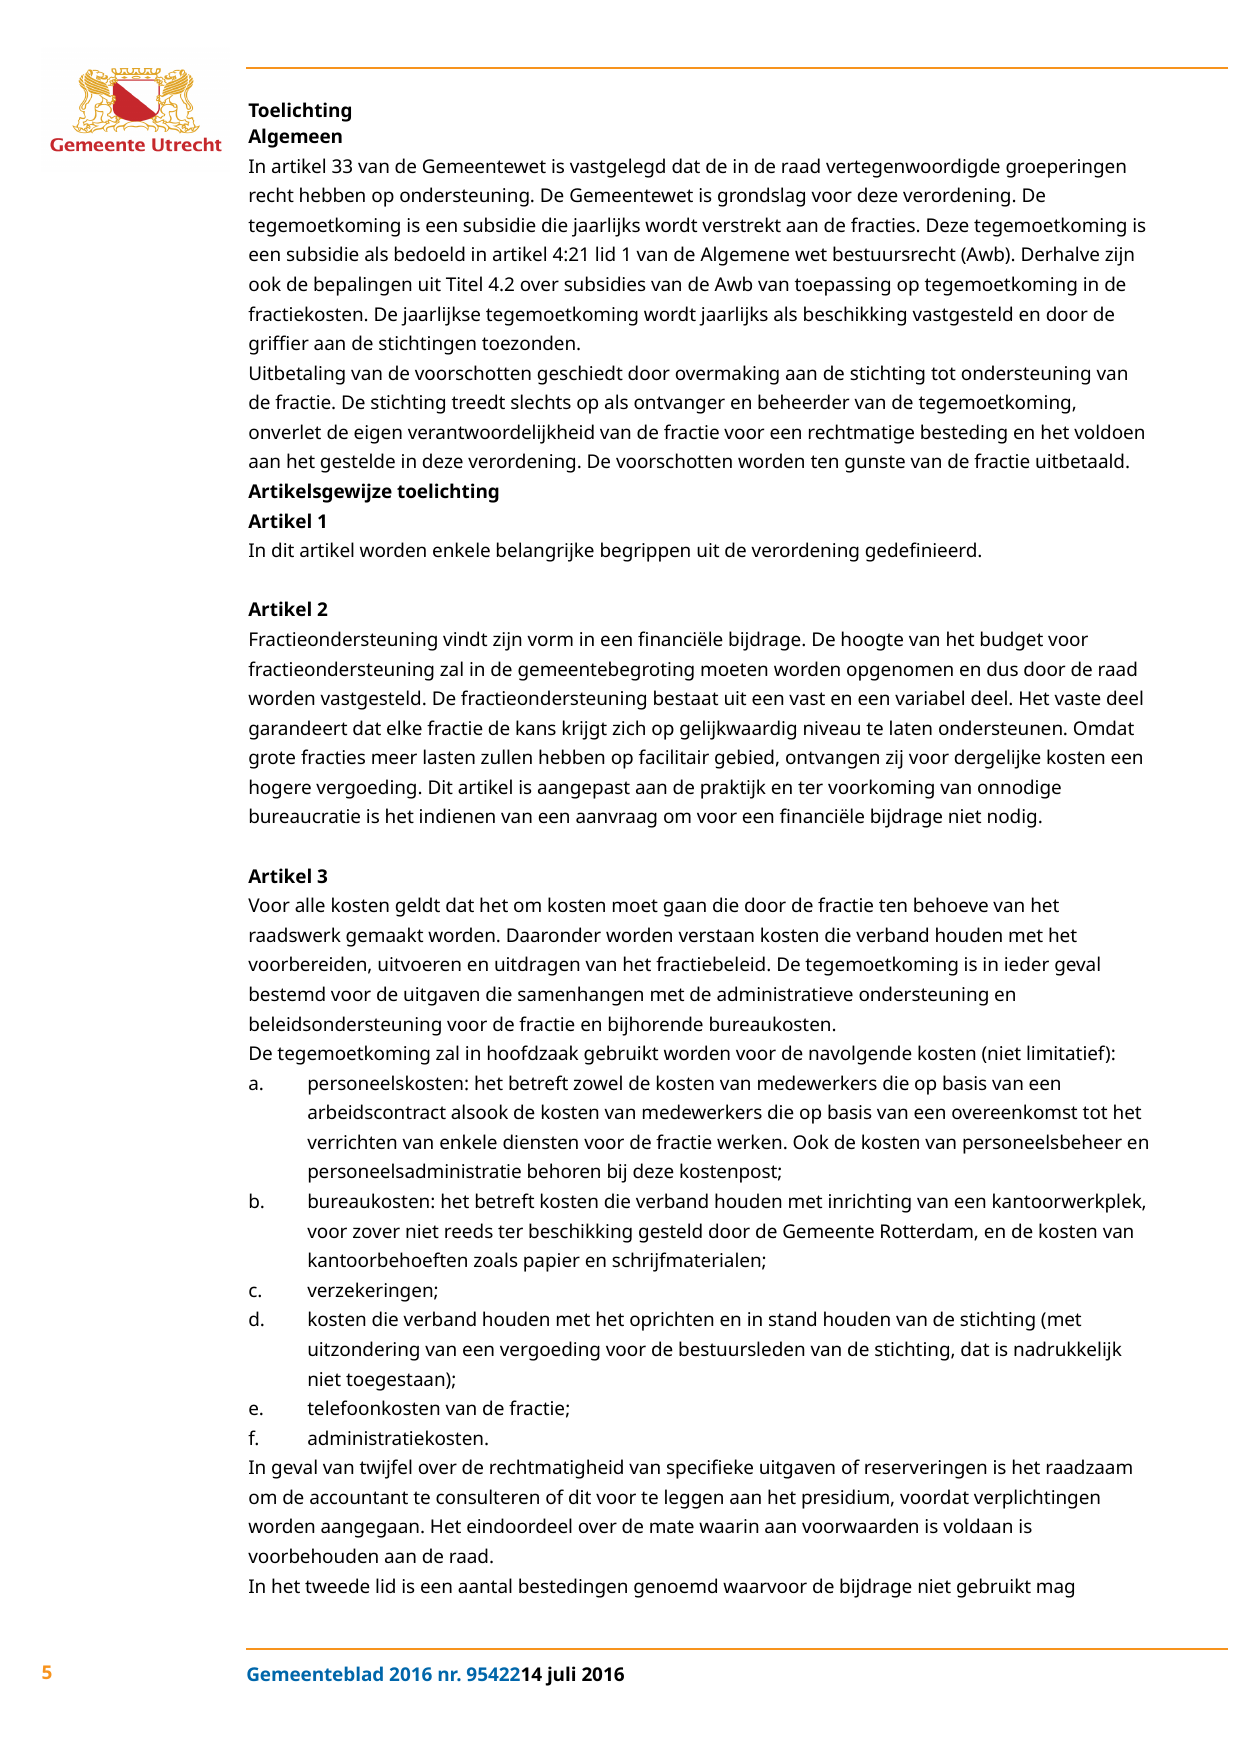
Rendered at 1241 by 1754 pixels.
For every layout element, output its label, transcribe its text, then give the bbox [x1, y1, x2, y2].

list administratiekosten. [248, 1425, 1152, 1451]
text Fractieondersteuning vindt zijn vorm in een financiële bijdrage. De hoogte van het budget voor fractieondersteuning zal in de gemeentebegroting moeten worden opgenomen en dus door de raad worden vastgesteld. De fractieondersteuning bestaat uit een vast en een variabel deel. Het vaste deel garandeert dat elke fractie de kans krijgt zich op gelijkwaardig niveau te laten ondersteunen. Omdat grote fracties meer lasten zullen hebben op facilitair gebied, ontvangen zij voor dergelijke kosten een hogere vergoeding. Dit artikel is aangepast aan de praktijk en ter voorkoming van onnodige bureaucratie is het indienen van een aanvraag om voor een financiële bijdrage niet nodig. [248, 626, 1152, 829]
list personeelskosten: het betreft zowel de kosten van medewerkers die op basis van een arbeidscontract alsook de kosten van medewerkers die op basis van een overeenkomst tot het verrichten van enkele diensten voor de fractie werken. Ook de kosten van personeelsbeheer en personeelsadministratie behoren bij deze kostenpost; [248, 1070, 1152, 1184]
text Artikel 3 [248, 863, 1152, 889]
text In geval van twijfel over de rechtmatigheid van specifieke uitgaven of reserveringen is het raadzaam om de accountant te consulteren of dit voor te leggen aan het presidium, voordat verplichtingen worden aangegaan. Het eindoordeel over de mate waarin aan voorwaarden is voldaan is voorbehouden aan de raad. [248, 1454, 1152, 1569]
text Uitbetaling van de voorschotten geschiedt door overmaking aan de stichting tot ondersteuning van de fractie. De stichting treedt slechts op als ontvanger en beheerder van de tegemoetkoming, onverlet de eigen verantwoordelijkheid van de fractie voor een rechtmatige besteding en het voldoen aan het gestelde in deze verordening. De voorschotten worden ten gunste van de fractie uitbetaald. [248, 360, 1152, 474]
list telefoonkosten van de fractie; [248, 1395, 1152, 1421]
list bureaukosten: het betreft kosten die verband houden met inrichting van een kantoorwerkplek, voor zover niet reeds ter beschikking gesteld door de Gemeente Rotterdam, en de kosten van kantoorbehoeften zoals papier en schrijfmaterialen; [248, 1188, 1152, 1273]
text De tegemoetkoming zal in hoofdzaak gebruikt worden voor de navolgende kosten (niet limitatief): [248, 1040, 1152, 1066]
text Artikel 2 [248, 597, 1152, 622]
text In het tweede lid is een aantal bestedingen genoemd waarvoor de bijdrage niet gebruikt mag [248, 1573, 1152, 1599]
text In artikel 33 van de Gemeentewet is vastgelegd dat de in de raad vertegenwoordigde groeperingen recht hebben op ondersteuning. De Gemeentewet is grondslag voor deze verordening. De tegemoetkoming is een subsidie die jaarlijks wordt verstrekt aan de fracties. Deze tegemoetkoming is een subsidie als bedoeld in artikel 4:21 lid 1 van de Algemene wet bestuursrecht (Awb). Derhalve zijn ook de bepalingen uit Titel 4.2 over subsidies van de Awb van toepassing op tegemoetkoming in de fractiekosten. De jaarlijkse tegemoetkoming wordt jaarlijks als beschikking vastgesteld en door de griffier aan de stichtingen toezonden. [248, 153, 1152, 356]
picture [41, 47, 231, 172]
text Artikel 1 [248, 508, 1152, 534]
text Toelichting [248, 95, 1152, 123]
text Artikelsgewijze toelichting [248, 478, 1152, 504]
list kosten die verband houden met het oprichten en in stand houden van de stichting (met uitzondering van een vergoeding voor de bestuursleden van de stichting, dat is nadrukkelijk niet toegestaan); [248, 1307, 1152, 1392]
list verzekeringen; [248, 1277, 1152, 1303]
text In dit artikel worden enkele belangrijke begrippen uit de verordening gedefinieerd. [248, 537, 1152, 563]
text Voor alle kosten geldt dat het om kosten moet gaan die door de fractie ten behoeve van het raadswerk gemaakt worden. Daaronder worden verstaan kosten die verband houden met het voorbereiden, uitvoeren en uitdragen van het fractiebeleid. De tegemoetkoming is in ieder geval bestemd voor de uitgaven die samenhangen met de administratieve ondersteuning en beleidsondersteuning voor de fractie en bijhorende bureaukosten. [248, 892, 1152, 1037]
text Algemeen [248, 123, 1152, 149]
